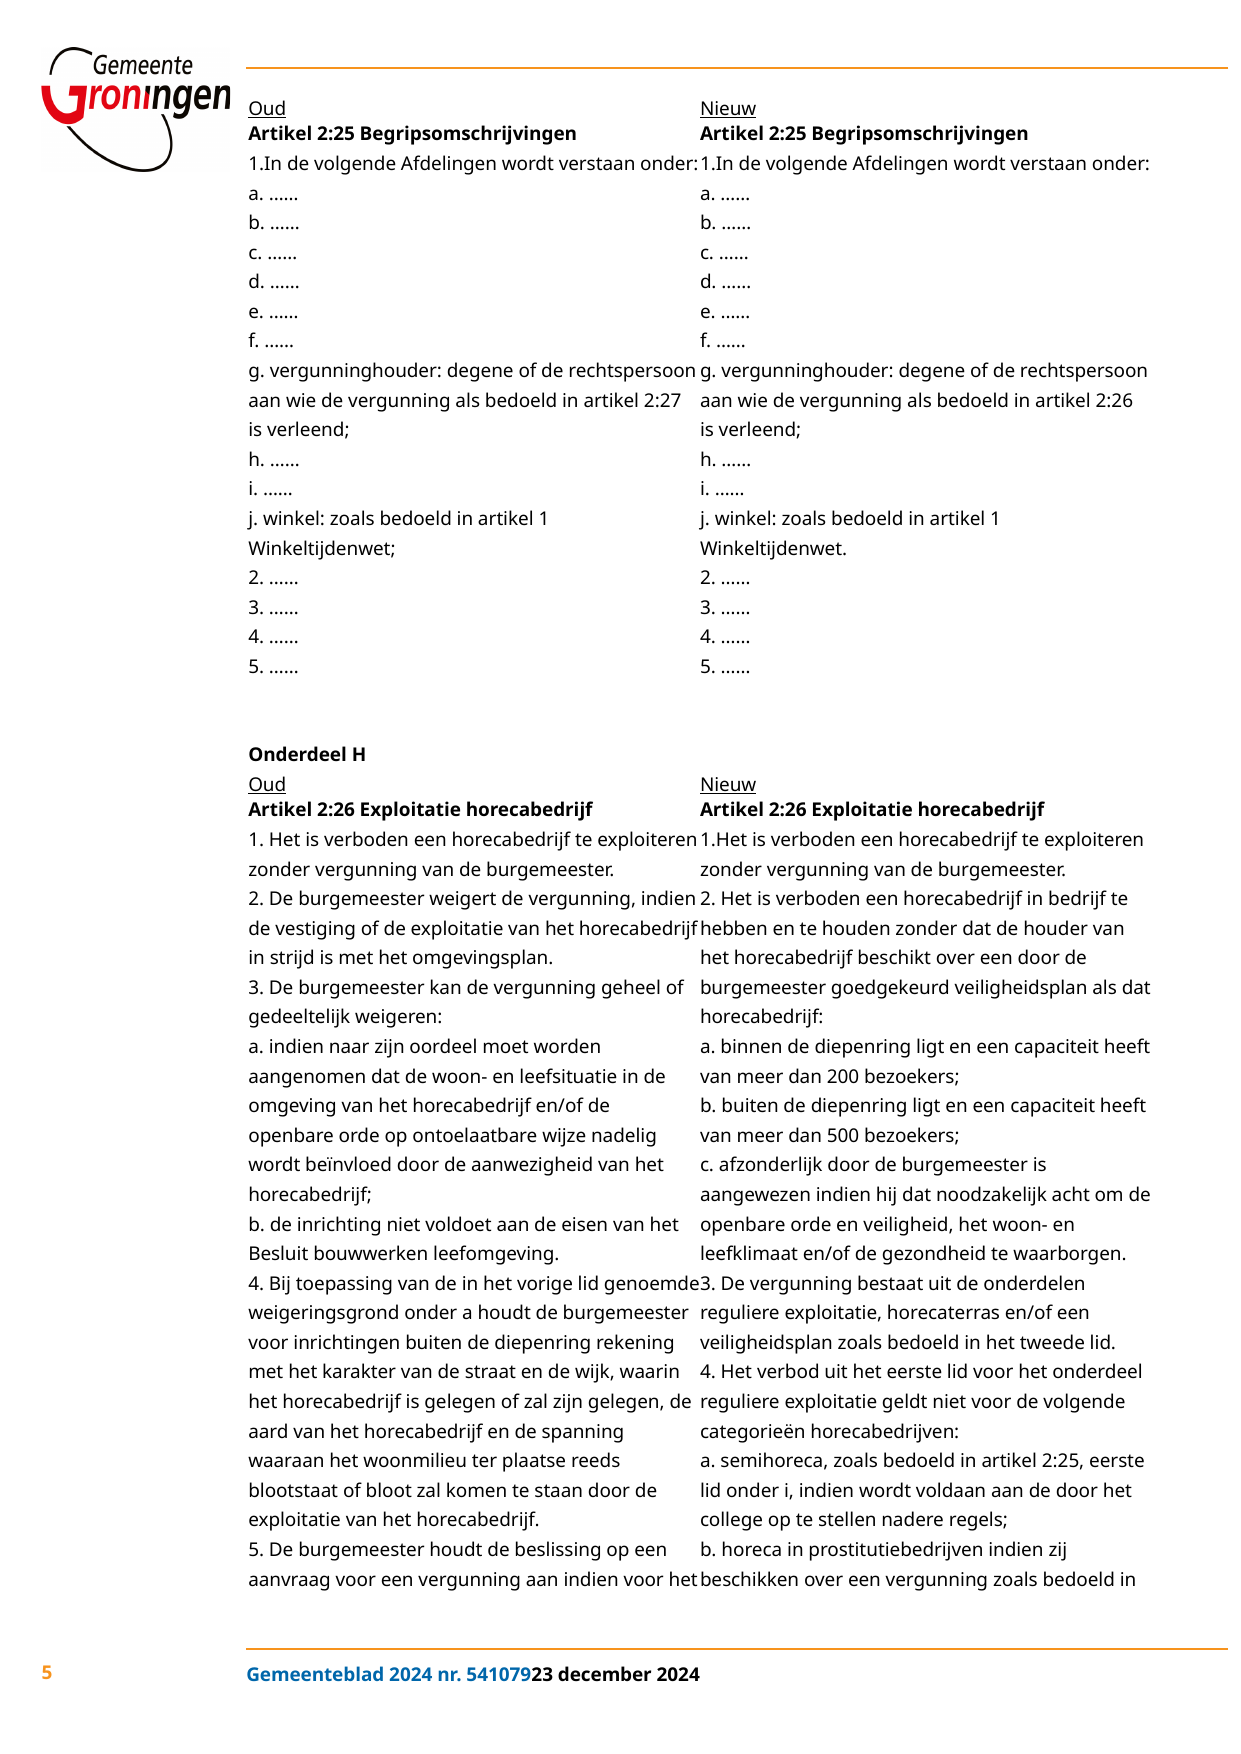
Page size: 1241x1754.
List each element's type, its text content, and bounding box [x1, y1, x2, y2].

table_cell Artikel 2:25 Begripsomschrijvingen 1.In de volgende Afdelingen wordt verstaan onder: a. …… b. …… c. …… d. …… e. …… f. …… g. vergunninghouder: degene of de rechtspersoon aan wie de vergunning als bedoeld in artikel 2:26 is verleend; h. …… i. …… j. winkel: zoals bedoeld in artikel 1 Winkeltijdenwet. 2. …… 3. …… 4. …… 5. …… [700, 121, 1152, 679]
text Onderdeel H [248, 741, 1152, 767]
table_header Oud [248, 95, 700, 121]
table_cell Artikel 2:26 Exploitatie horecabedrijf 1.Het is verboden een horecabedrijf te exploiteren zonder vergunning van de burgemeester. 2. Het is verboden een horecabedrijf in bedrijf te hebben en te houden zonder dat de houder van het horecabedrijf beschikt over een door de burgemeester goedgekeurd veiligheidsplan als dat horecabedrijf: a. binnen de diepenring ligt en een capaciteit heeft van meer dan 200 bezoekers; b. buiten de diepenring ligt en een capaciteit heeft van meer dan 500 bezoekers; c. afzonderlijk door de burgemeester is aangewezen indien hij dat noodzakelijk acht om de openbare orde en veiligheid, het woon- en leefklimaat en/of de gezondheid te waarborgen. 3. De vergunning bestaat uit de onderdelen reguliere exploitatie, horecaterras en/of een veiligheidsplan zoals bedoeld in het tweede lid. 4. Het verbod uit het eerste lid voor het onderdeel reguliere exploitatie geldt niet voor de volgende categorieën horecabedrijven: a. semihoreca, zoals bedoeld in artikel 2:25, eerste lid onder i, indien wordt voldaan aan de door het college op te stellen nadere regels; b. horeca in prostitutiebedrijven indien zij beschikken over een vergunning zoals bedoeld in [700, 797, 1152, 1591]
table_cell Artikel 2:26 Exploitatie horecabedrijf 1. Het is verboden een horecabedrijf te exploiteren zonder vergunning van de burgemeester. 2. De burgemeester weigert de vergunning, indien de vestiging of de exploitatie van het horecabedrijf in strijd is met het omgevingsplan. 3. De burgemeester kan de vergunning geheel of gedeeltelijk weigeren: a. indien naar zijn oordeel moet worden aangenomen dat de woon- en leefsituatie in de omgeving van het horecabedrijf en/of de openbare orde op ontoelaatbare wijze nadelig wordt beïnvloed door de aanwezigheid van het horecabedrijf; b. de inrichting niet voldoet aan de eisen van het Besluit bouwwerken leefomgeving. 4. Bij toepassing van de in het vorige lid genoemde weigeringsgrond onder a houdt de burgemeester voor inrichtingen buiten de diepenring rekening met het karakter van de straat en de wijk, waarin het horecabedrijf is gelegen of zal zijn gelegen, de aard van het horecabedrijf en de spanning waaraan het woonmilieu ter plaatse reeds blootstaat of bloot zal komen te staan door de exploitatie van het horecabedrijf. 5. De burgemeester houdt de beslissing op een aanvraag voor een vergunning aan indien voor het [248, 797, 700, 1591]
picture [41, 47, 231, 172]
table_header Nieuw [700, 771, 1152, 797]
table_header Nieuw [700, 95, 1152, 121]
table_cell Artikel 2:25 Begripsomschrijvingen 1.In de volgende Afdelingen wordt verstaan onder: a. …… b. …… c. …… d. …… e. …… f. …… g. vergunninghouder: degene of de rechtspersoon aan wie de vergunning als bedoeld in artikel 2:27 is verleend; h. …… i. …… j. winkel: zoals bedoeld in artikel 1 Winkeltijdenwet; 2. …… 3. …… 4. …… 5. …… [248, 121, 700, 679]
table_header Oud [248, 771, 700, 797]
